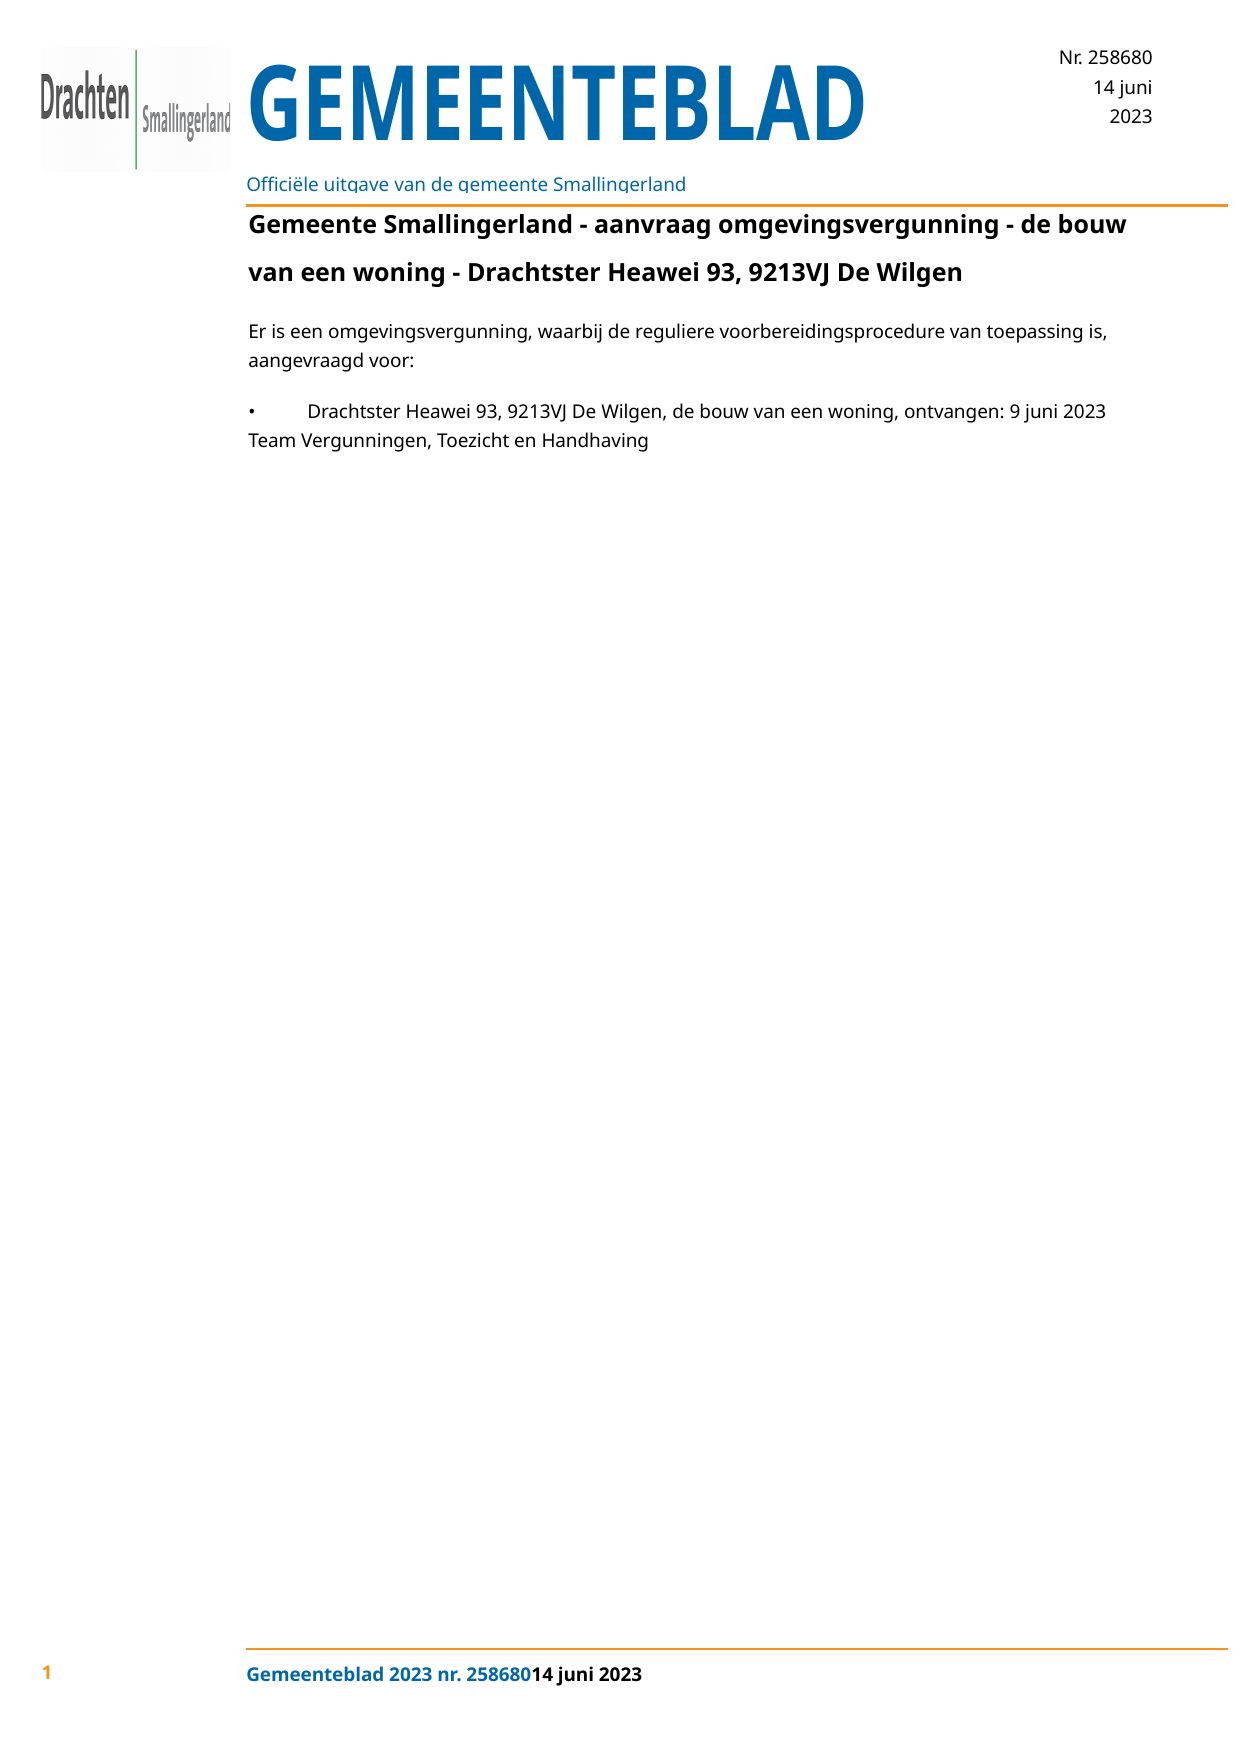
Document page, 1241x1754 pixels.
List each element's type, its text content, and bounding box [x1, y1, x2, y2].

text Gemeente Smallingerland - aanvraag omgevingsvergunning - de bouw van een woning - Drachtster Heawei 93, 9213VJ De Wilgen [248, 207, 1152, 288]
text Team Vergunningen, Toezicht en Handhaving [248, 427, 1152, 453]
text Er is een omgevingsvergunning, waarbij de reguliere voorbereidingsprocedure van toepassing is, aangevraagd voor: [248, 318, 1152, 373]
list Drachtster Heawei 93, 9213VJ De Wilgen, de bouw van een woning, ontvangen: 9 juni 2023 [248, 398, 1152, 424]
picture [41, 47, 231, 172]
